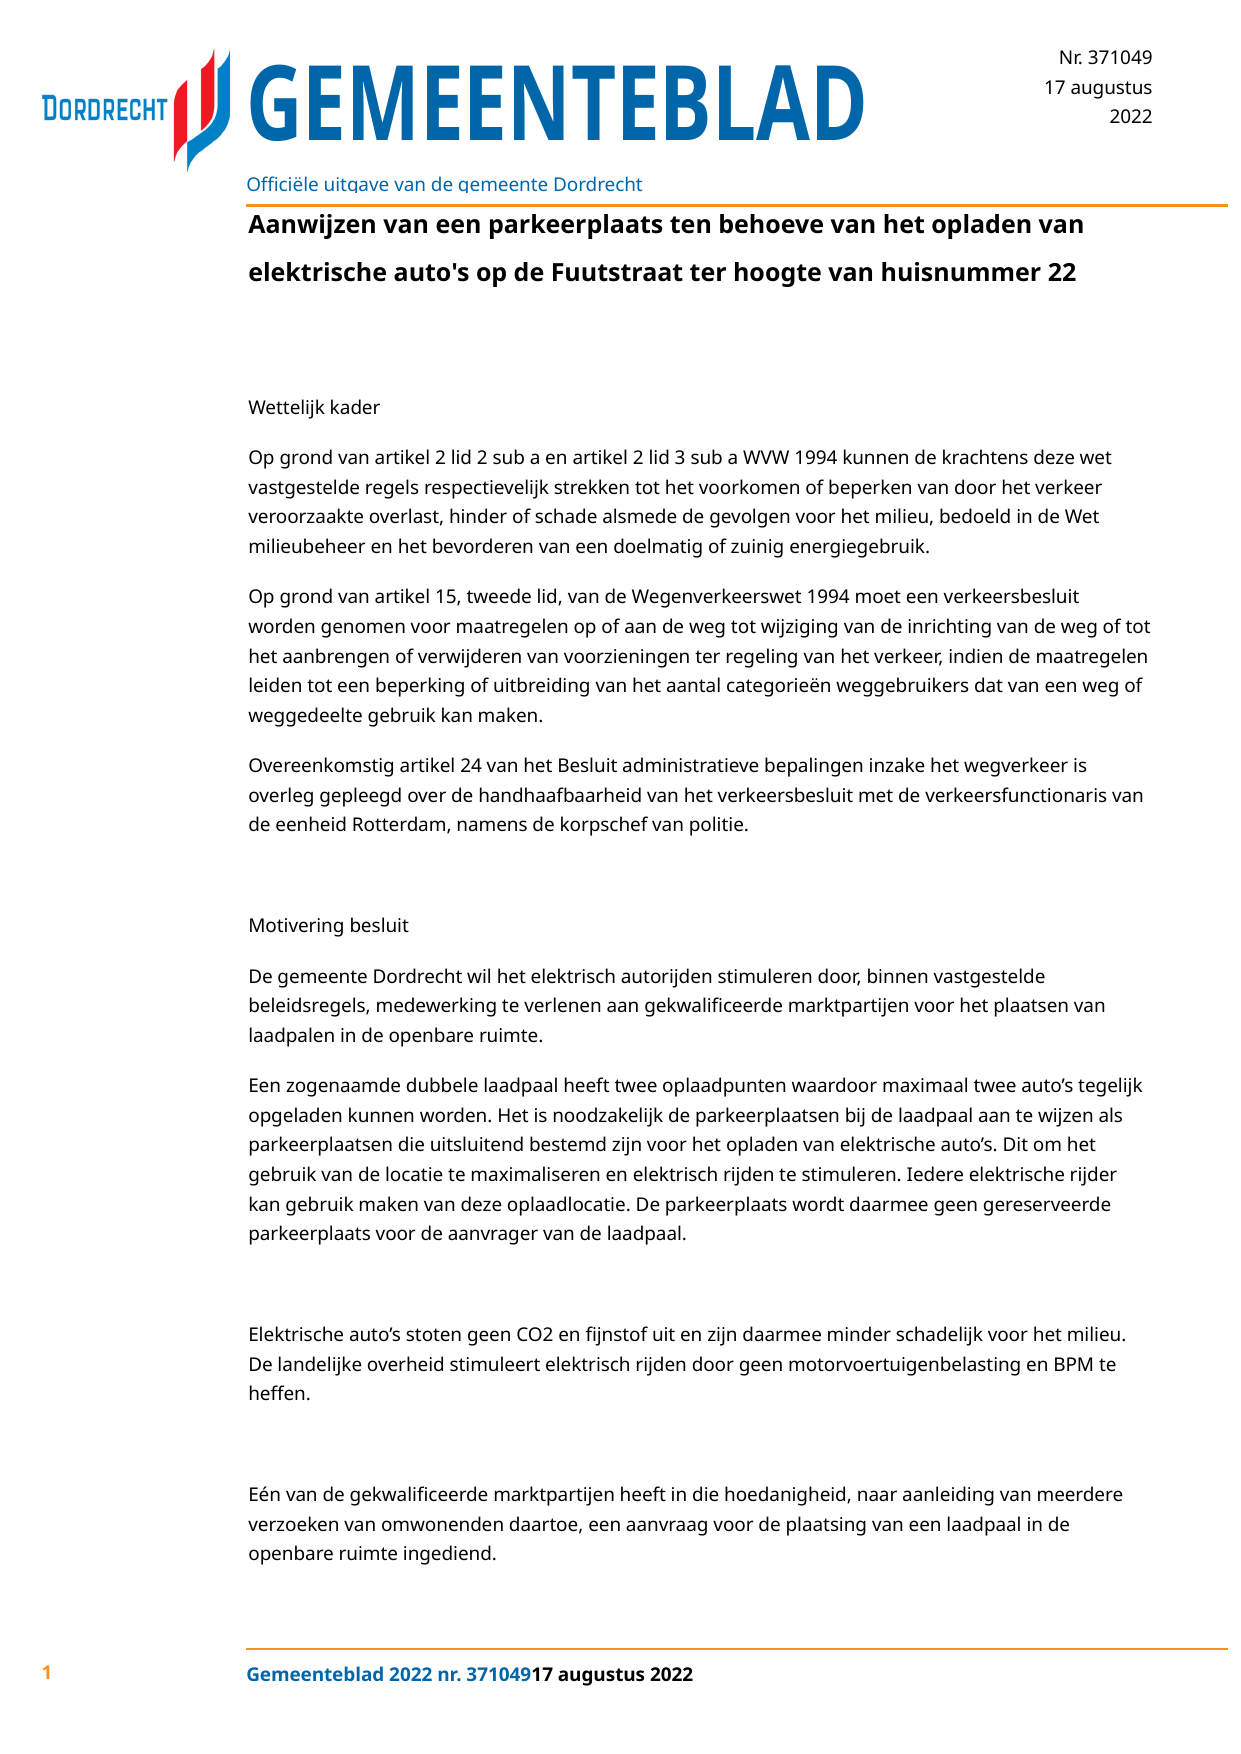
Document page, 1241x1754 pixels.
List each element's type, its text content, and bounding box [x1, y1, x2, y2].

text Elektrische auto’s stoten geen CO2 en fijnstof uit en zijn daarmee minder schadelijk voor het milieu. De landelijke overheid stimuleert elektrisch rijden door geen motorvoertuigenbelasting en BPM te heffen. [248, 1321, 1152, 1406]
text Op grond van artikel 15, tweede lid, van de Wegenverkeerswet 1994 moet een verkeersbesluit worden genomen voor maatregelen op of aan de weg tot wijziging van de inrichting van de weg of tot het aanbrengen of verwijderen van voorzieningen ter regeling van het verkeer, indien de maatregelen leiden tot een beperking of uitbreiding van het aantal categorieën weggebruikers dat van een weg of weggedeelte gebruik kan maken. [248, 584, 1152, 728]
picture [41, 47, 231, 172]
text Aanwijzen van een parkeerplaats ten behoeve van het opladen van elektrische auto's op de Fuutstraat ter hoogte van huisnummer 22 [248, 207, 1152, 288]
text Motivering besluit [248, 912, 1152, 938]
text Eén van de gekwalificeerde marktpartijen heeft in die hoedanigheid, naar aanleiding van meerdere verzoeken van omwonenden daartoe, een aanvraag voor de plaatsing van een laadpaal in de openbare ruimte ingediend. [248, 1481, 1152, 1566]
text Op grond van artikel 2 lid 2 sub a en artikel 2 lid 3 sub a WVW 1994 kunnen de krachtens deze wet vastgestelde regels respectievelijk strekken tot het voorkomen of beperken van door het verkeer veroorzaakte overlast, hinder of schade alsmede de gevolgen voor het milieu, bedoeld in de Wet milieubeheer en het bevorderen van een doelmatig of zuinig energiegebruik. [248, 444, 1152, 559]
text Wettelijk kader [248, 394, 1152, 420]
text De gemeente Dordrecht wil het elektrisch autorijden stimuleren door, binnen vastgestelde beleidsregels, medewerking te verlenen aan gekwalificeerde marktpartijen voor het plaatsen van laadpalen in de openbare ruimte. [248, 963, 1152, 1048]
text Overeenkomstig artikel 24 van het Besluit administratieve bepalingen inzake het wegverkeer is overleg gepleegd over de handhaafbaarheid van het verkeersbesluit met de verkeersfunctionaris van de eenheid Rotterdam, namens de korpschef van politie. [248, 752, 1152, 837]
text Een zogenaamde dubbele laadpaal heeft twee oplaadpunten waardoor maximaal twee auto’s tegelijk opgeladen kunnen worden. Het is noodzakelijk de parkeerplaatsen bij de laadpaal aan te wijzen als parkeerplaatsen die uitsluitend bestemd zijn voor het opladen van elektrische auto’s. Dit om het gebruik van de locatie te maximaliseren en elektrisch rijden te stimuleren. Iedere elektrische rijder kan gebruik maken van deze oplaadlocatie. De parkeerplaats wordt daarmee geen gereserveerde parkeerplaats voor de aanvrager van de laadpaal. [248, 1072, 1152, 1246]
